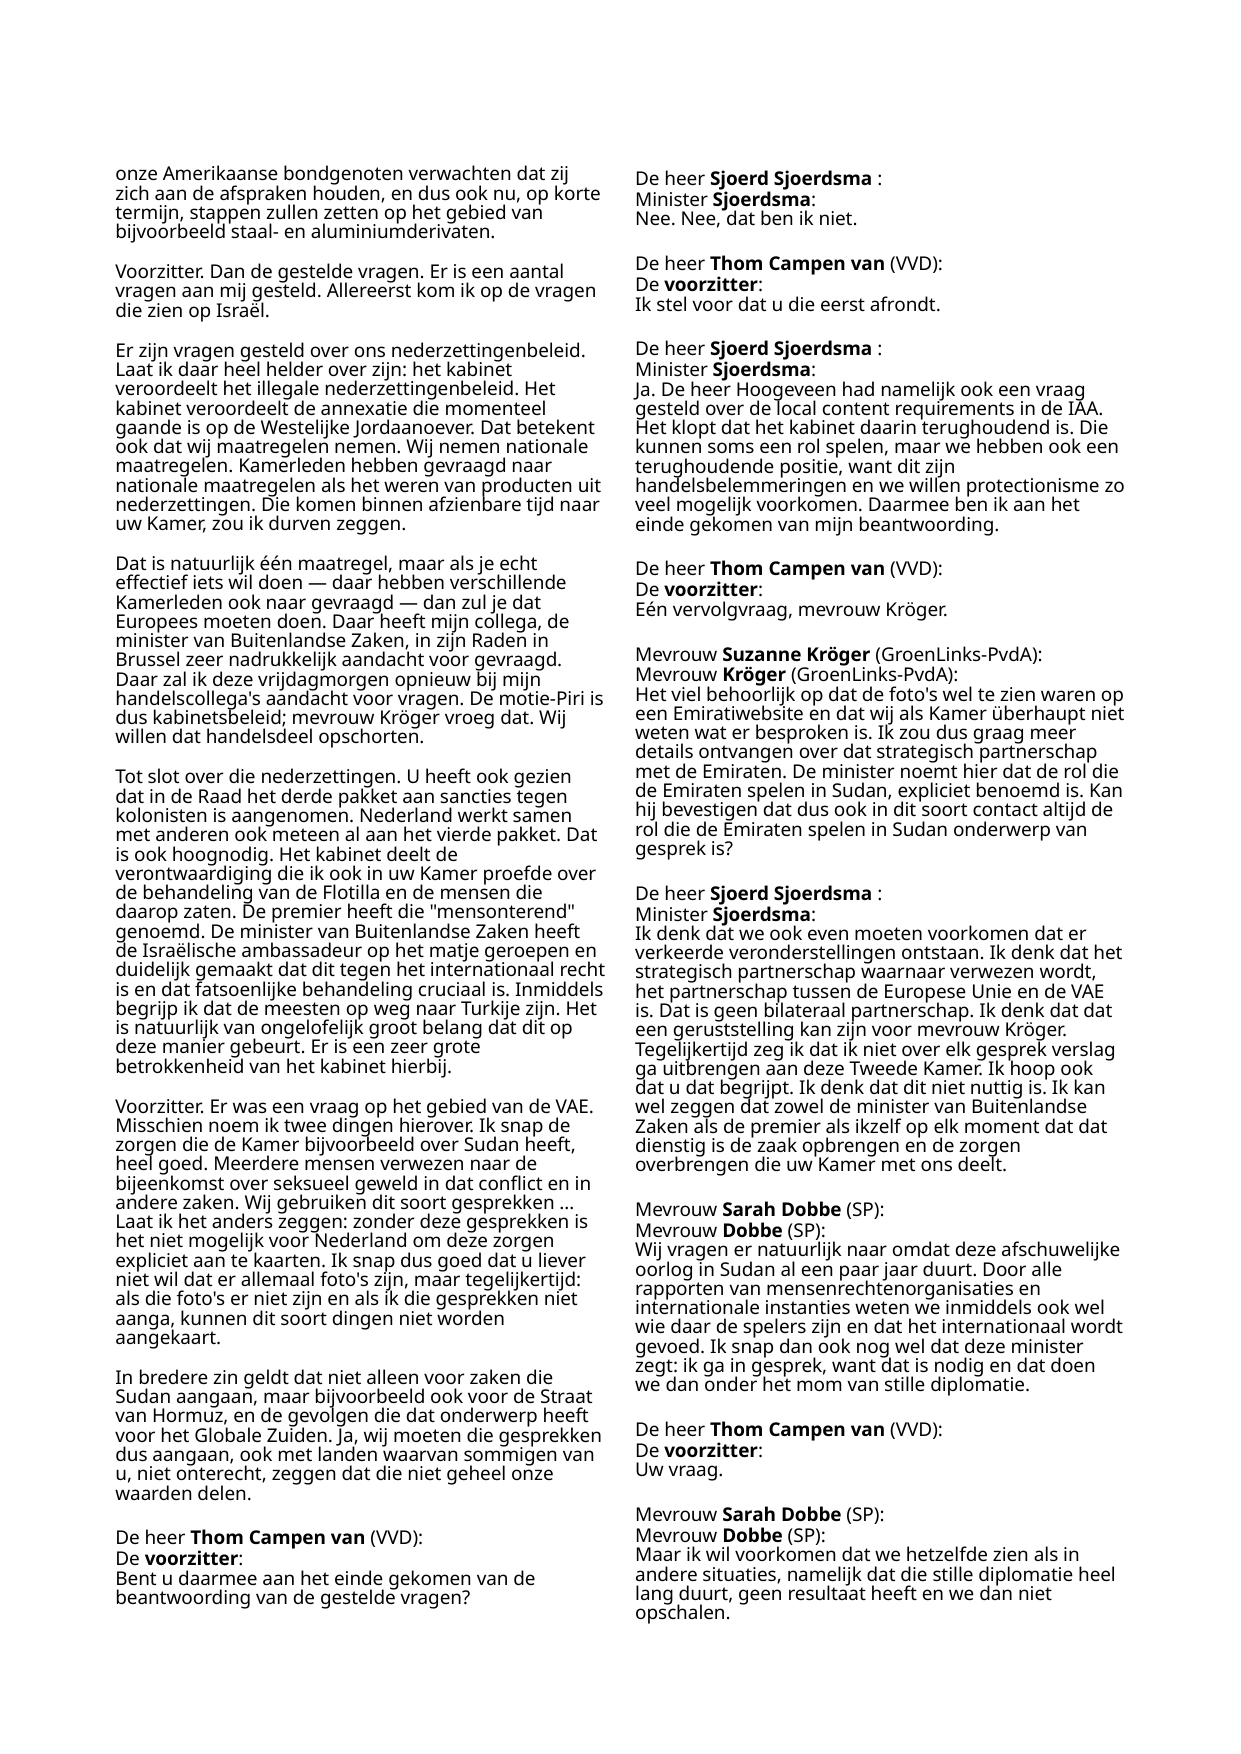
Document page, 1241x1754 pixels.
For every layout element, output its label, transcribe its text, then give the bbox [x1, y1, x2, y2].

text De heer Thom Campen van (VVD): [635, 556, 1125, 581]
text Maar ik wil voorkomen dat we hetzelfde zien als in andere situaties, namelijk dat die stille diplomatie heel lang duurt, geen resultaat heeft en we dan niet opschalen. [635, 1546, 1125, 1623]
text onze Amerikaanse bondgenoten verwachten dat zij zich aan de afspraken houden, en dus ook nu, op korte termijn, stappen zullen zetten op het gebied van bijvoorbeeld staal- en aluminiumderivaten. [115, 165, 605, 242]
text Dat is natuurlijk één maatregel, maar als je echt effectief iets wil doen — daar hebben verschillende Kamerleden ook naar gevraagd — dan zul je dat Europees moeten doen. Daar heeft mijn collega, de minister van Buitenlandse Zaken, in zijn Raden in Brussel zeer nadrukkelijk aandacht voor gevraagd. Daar zal ik deze vrijdagmorgen opnieuw bij mijn handelscollega's aandacht voor vragen. De motie-Piri is dus kabinetsbeleid; mevrouw Kröger vroeg dat. Wij willen dat handelsdeel opschorten. [115, 555, 605, 748]
text Ja. De heer Hoogeveen had namelijk ook een vraag gesteld over de local content requirements in de IAA. Het klopt dat het kabinet daarin terughoudend is. Die kunnen soms een rol spelen, maar we hebben ook een terughoudende positie, want dit zijn handelsbelemmeringen en we willen protectionisme zo veel mogelijk voorkomen. Daarmee ben ik aan het einde gekomen van mijn beantwoording. [635, 381, 1125, 535]
text Uw vraag. [635, 1461, 1125, 1481]
text Tot slot over die nederzettingen. U heeft ook gezien dat in de Raad het derde pakket aan sancties tegen kolonisten is aangenomen. Nederland werkt samen met anderen ook meteen al aan het vierde pakket. Dat is ook hoognodig. Het kabinet deelt de verontwaardiging die ik ook in uw Kamer proefde over de behandeling van de Flotilla en de mensen die daarop zaten. De premier heeft die "mensonterend" genoemd. De minister van Buitenlandse Zaken heeft de Israëlische ambassadeur op het matje geroepen en duidelijk gemaakt dat dit tegen het internationaal recht is en dat fatsoenlijke behandeling cruciaal is. Inmiddels begrijp ik dat de meesten op weg naar Turkije zijn. Het is natuurlijk van ongelofelijk groot belang dat dit op deze manier gebeurt. Er is een zeer grote betrokkenheid van het kabinet hierbij. [115, 768, 605, 1077]
text Ik denk dat we ook even moeten voorkomen dat er verkeerde veronderstellingen ontstaan. Ik denk dat het strategisch partnerschap waarnaar verwezen wordt, het partnerschap tussen de Europese Unie en de VAE is. Dat is geen bilateraal partnerschap. Ik denk dat dat een geruststelling kan zijn voor mevrouw Kröger. Tegelijkertijd zeg ik dat ik niet over elk gesprek verslag ga uitbrengen aan deze Tweede Kamer. Ik hoop ook dat u dat begrijpt. Ik denk dat dit niet nuttig is. Ik kan wel zeggen dat zowel de minister van Buitenlandse Zaken als de premier als ikzelf op elk moment dat dat dienstig is de zaak opbrengen en de zorgen overbrengen die uw Kamer met ons deelt. [635, 925, 1125, 1176]
text De heer Thom Campen van (VVD): [635, 251, 1125, 276]
text De voorzitter: [635, 1442, 1125, 1461]
text Voorzitter. Dan de gestelde vragen. Er is een aantal vragen aan mij gesteld. Allereerst kom ik op de vragen die zien op Israël. [115, 263, 605, 321]
text Mevrouw Sarah Dobbe (SP): [635, 1501, 1125, 1527]
text In bredere zin geldt dat niet alleen voor zaken die Sudan aangaan, maar bijvoorbeeld ook voor de Straat van Hormuz, en de gevolgen die dat onderwerp heeft voor het Globale Zuiden. Ja, wij moeten die gesprekken dus aangaan, ook met landen waarvan sommigen van u, niet onterecht, zeggen dat die niet geheel onze waarden delen. [115, 1369, 605, 1504]
text Het viel behoorlijk op dat de foto's wel te zien waren op een Emiratiwebsite en dat wij als Kamer überhaupt niet weten wat er besproken is. Ik zou dus graag meer details ontvangen over dat strategisch partnerschap met de Emiraten. De minister noemt hier dat de rol die de Emiraten spelen in Sudan, expliciet benoemd is. Kan hij bevestigen dat dus ook in dit soort contact altijd de rol die de Emiraten spelen in Sudan onderwerp van gesprek is? [635, 686, 1125, 859]
text Mevrouw Kröger (GroenLinks-PvdA): [635, 666, 1125, 686]
text Minister Sjoerdsma: [635, 361, 1125, 381]
text Ik stel voor dat u die eerst afrondt. [635, 296, 1125, 315]
text Mevrouw Suzanne Kröger (GroenLinks-PvdA): [635, 641, 1125, 666]
text Er zijn vragen gesteld over ons nederzettingenbeleid. Laat ik daar heel helder over zijn: het kabinet veroordeelt het illegale nederzettingenbeleid. Het kabinet veroordeelt de annexatie die momenteel gaande is op de Westelijke Jordaanoever. Dat betekent ook dat wij maatregelen nemen. Wij nemen nationale maatregelen. Kamerleden hebben gevraagd naar nationale maatregelen als het weren van producten uit nederzettingen. Die komen binnen afzienbare tijd naar uw Kamer, zou ik durven zeggen. [115, 342, 605, 534]
text De voorzitter: [635, 276, 1125, 296]
text Mevrouw Dobbe (SP): [635, 1222, 1125, 1241]
text De voorzitter: [115, 1550, 605, 1569]
text Eén vervolgvraag, mevrouw Kröger. [635, 601, 1125, 620]
text Minister Sjoerdsma: [635, 191, 1125, 210]
text Bent u daarmee aan het einde gekomen van de beantwoording van de gestelde vragen? [115, 1569, 605, 1608]
text De heer Thom Campen van (VVD): [115, 1524, 605, 1550]
text De heer Sjoerd Sjoerdsma : [635, 165, 1125, 191]
text Minister Sjoerdsma: [635, 906, 1125, 925]
text De heer Thom Campen van (VVD): [635, 1416, 1125, 1442]
text Wij vragen er natuurlijk naar omdat deze afschuwelijke oorlog in Sudan al een paar jaar duurt. Door alle rapporten van mensenrechtenorganisaties en internationale instanties weten we inmiddels ook wel wie daar de spelers zijn en dat het internationaal wordt gevoed. Ik snap dan ook nog wel dat deze minister zegt: ik ga in gesprek, want dat is nodig en dat doen we dan onder het mom van stille diplomatie. [635, 1241, 1125, 1396]
text De heer Sjoerd Sjoerdsma : [635, 336, 1125, 361]
text Nee. Nee, dat ben ik niet. [635, 210, 1125, 230]
text Mevrouw Sarah Dobbe (SP): [635, 1196, 1125, 1222]
text De voorzitter: [635, 581, 1125, 601]
text Mevrouw Dobbe (SP): [635, 1527, 1125, 1546]
text Voorzitter. Er was een vraag op het gebied van de VAE. Misschien noem ik twee dingen hierover. Ik snap de zorgen die de Kamer bijvoorbeeld over Sudan heeft, heel goed. Meerdere mensen verwezen naar de bijeenkomst over seksueel geweld in dat conflict en in andere zaken. Wij gebruiken dit soort gesprekken … Laat ik het anders zeggen: zonder deze gesprekken is het niet mogelijk voor Nederland om deze zorgen expliciet aan te kaarten. Ik snap dus goed dat u liever niet wil dat er allemaal foto's zijn, maar tegelijkertijd: als die foto's er niet zijn en als ik die gesprekken niet aanga, kunnen dit soort dingen niet worden aangekaart. [115, 1098, 605, 1348]
text De heer Sjoerd Sjoerdsma : [635, 880, 1125, 906]
